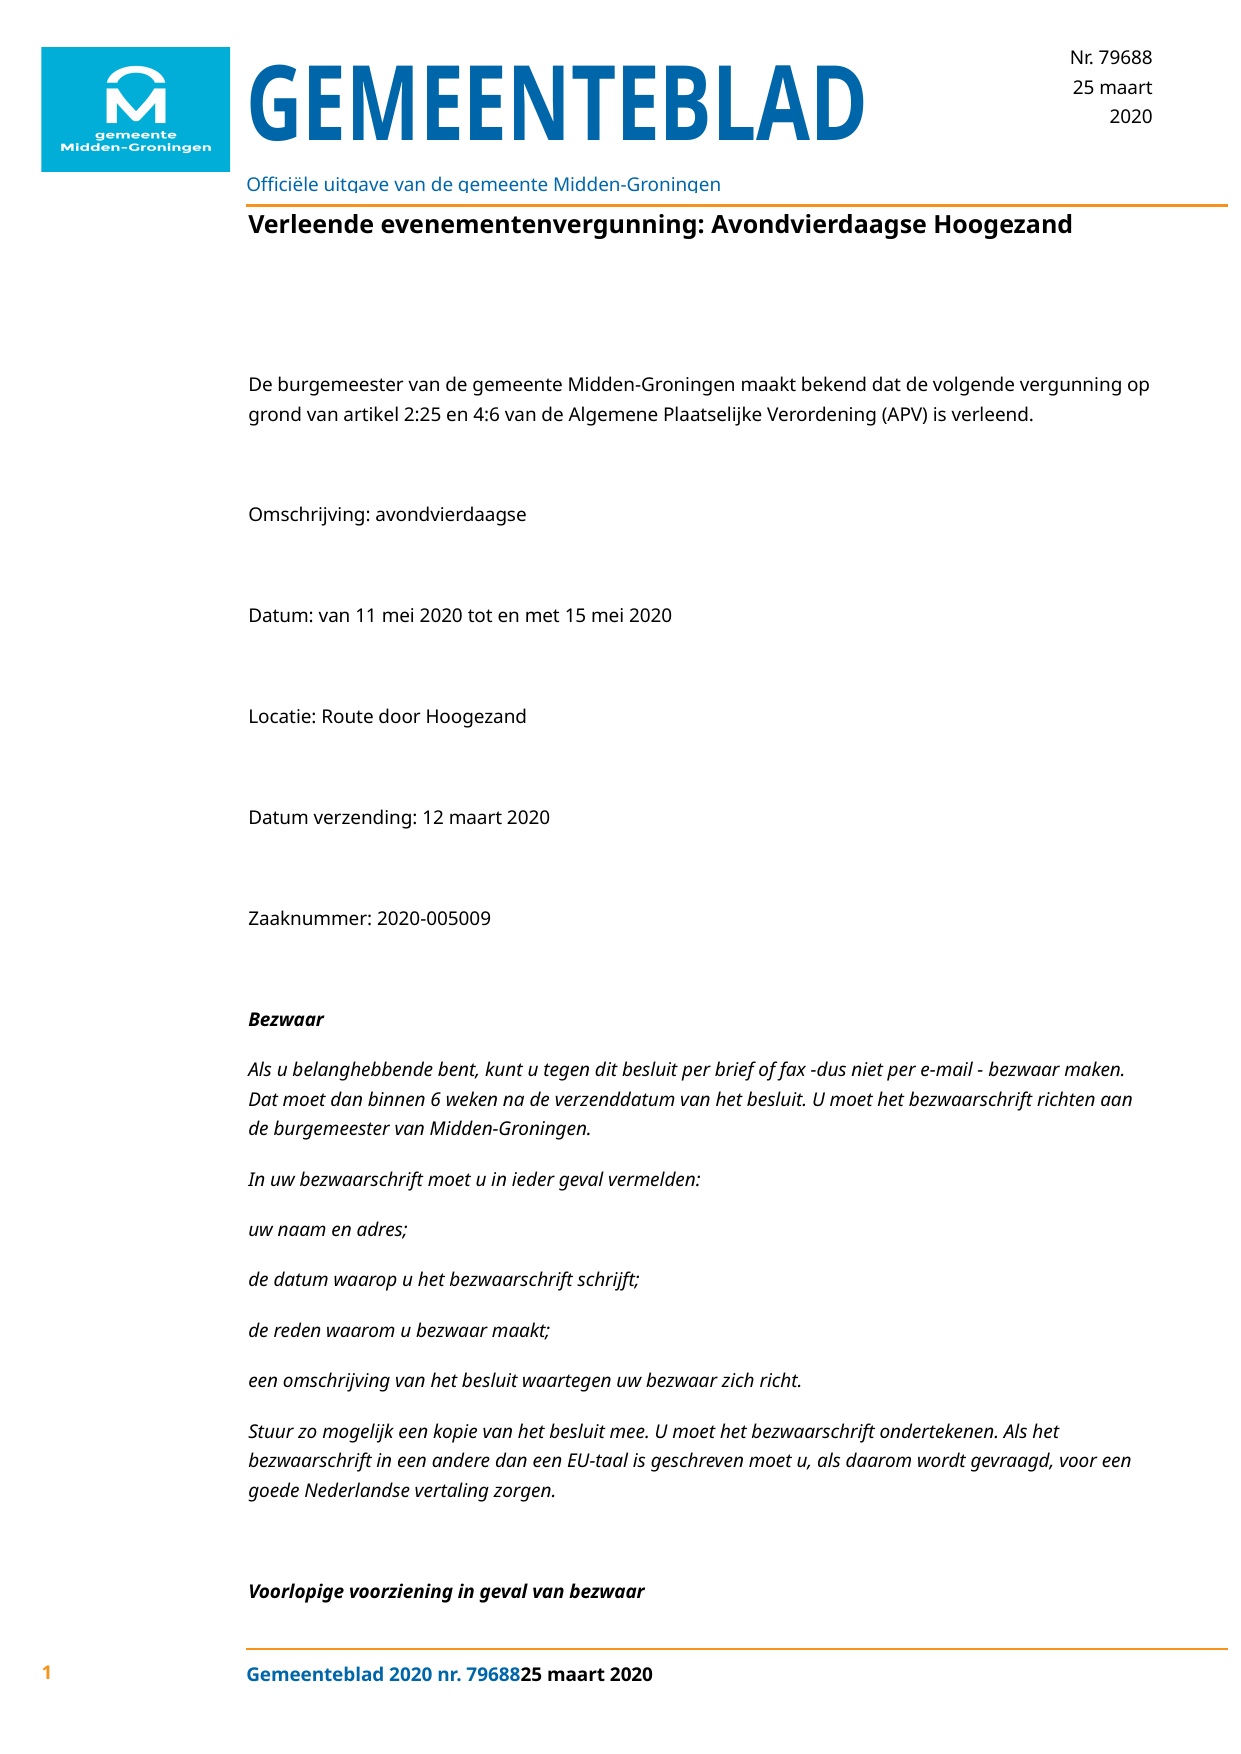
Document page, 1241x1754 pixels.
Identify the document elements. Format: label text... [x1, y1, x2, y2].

text Datum: van 11 mei 2020 tot en met 15 mei 2020 [248, 602, 1152, 628]
text In uw bezwaarschrift moet u in ieder geval vermelden: [248, 1166, 1152, 1191]
text de datum waarop u het bezwaarschrift schrijft; [248, 1267, 1152, 1292]
text Verleende evenementenvergunning: Avondvierdaagse Hoogezand [248, 207, 1152, 241]
text De burgemeester van de gemeente Midden-Groningen maakt bekend dat de volgende vergunning op grond van artikel 2:25 en 4:6 van de Algemene Plaatselijke Verordening (APV) is verleend. [248, 371, 1152, 426]
text Als u belanghebbende bent, kunt u tegen dit besluit per brief of fax -dus niet per e-mail - bezwaar maken. Dat moet dan binnen 6 weken na de verzenddatum van het besluit. U moet het bezwaarschrift richten aan de burgemeester van Midden-Groningen. [248, 1056, 1152, 1141]
picture [108, 66, 164, 82]
text Voorlopige voorziening in geval van bezwaar [248, 1578, 1152, 1603]
picture [184, 146, 190, 153]
text uw naam en adres; [248, 1216, 1152, 1242]
picture [107, 89, 165, 122]
text Locatie: Route door Hoogezand [248, 703, 1152, 729]
text Stuur zo mogelijk een kopie van het besluit mee. U moet het bezwaarschrift ondertekenen. Als het bezwaarschrift in een andere dan een EU-taal is geschreven moet u, als daarom wordt gevraagd, voor een goede Nederlandse vertaling zorgen. [248, 1418, 1152, 1503]
text Omschrijving: avondvierdaagse [248, 502, 1152, 527]
text een omschrijving van het besluit waartegen uw bezwaar zich richt. [248, 1367, 1152, 1393]
text de reden waarom u bezwaar maakt; [248, 1317, 1152, 1343]
text Datum verzending: 12 maart 2020 [248, 804, 1152, 830]
text Bezwaar [248, 1006, 1152, 1031]
text Zaaknummer: 2020-005009 [248, 905, 1152, 931]
